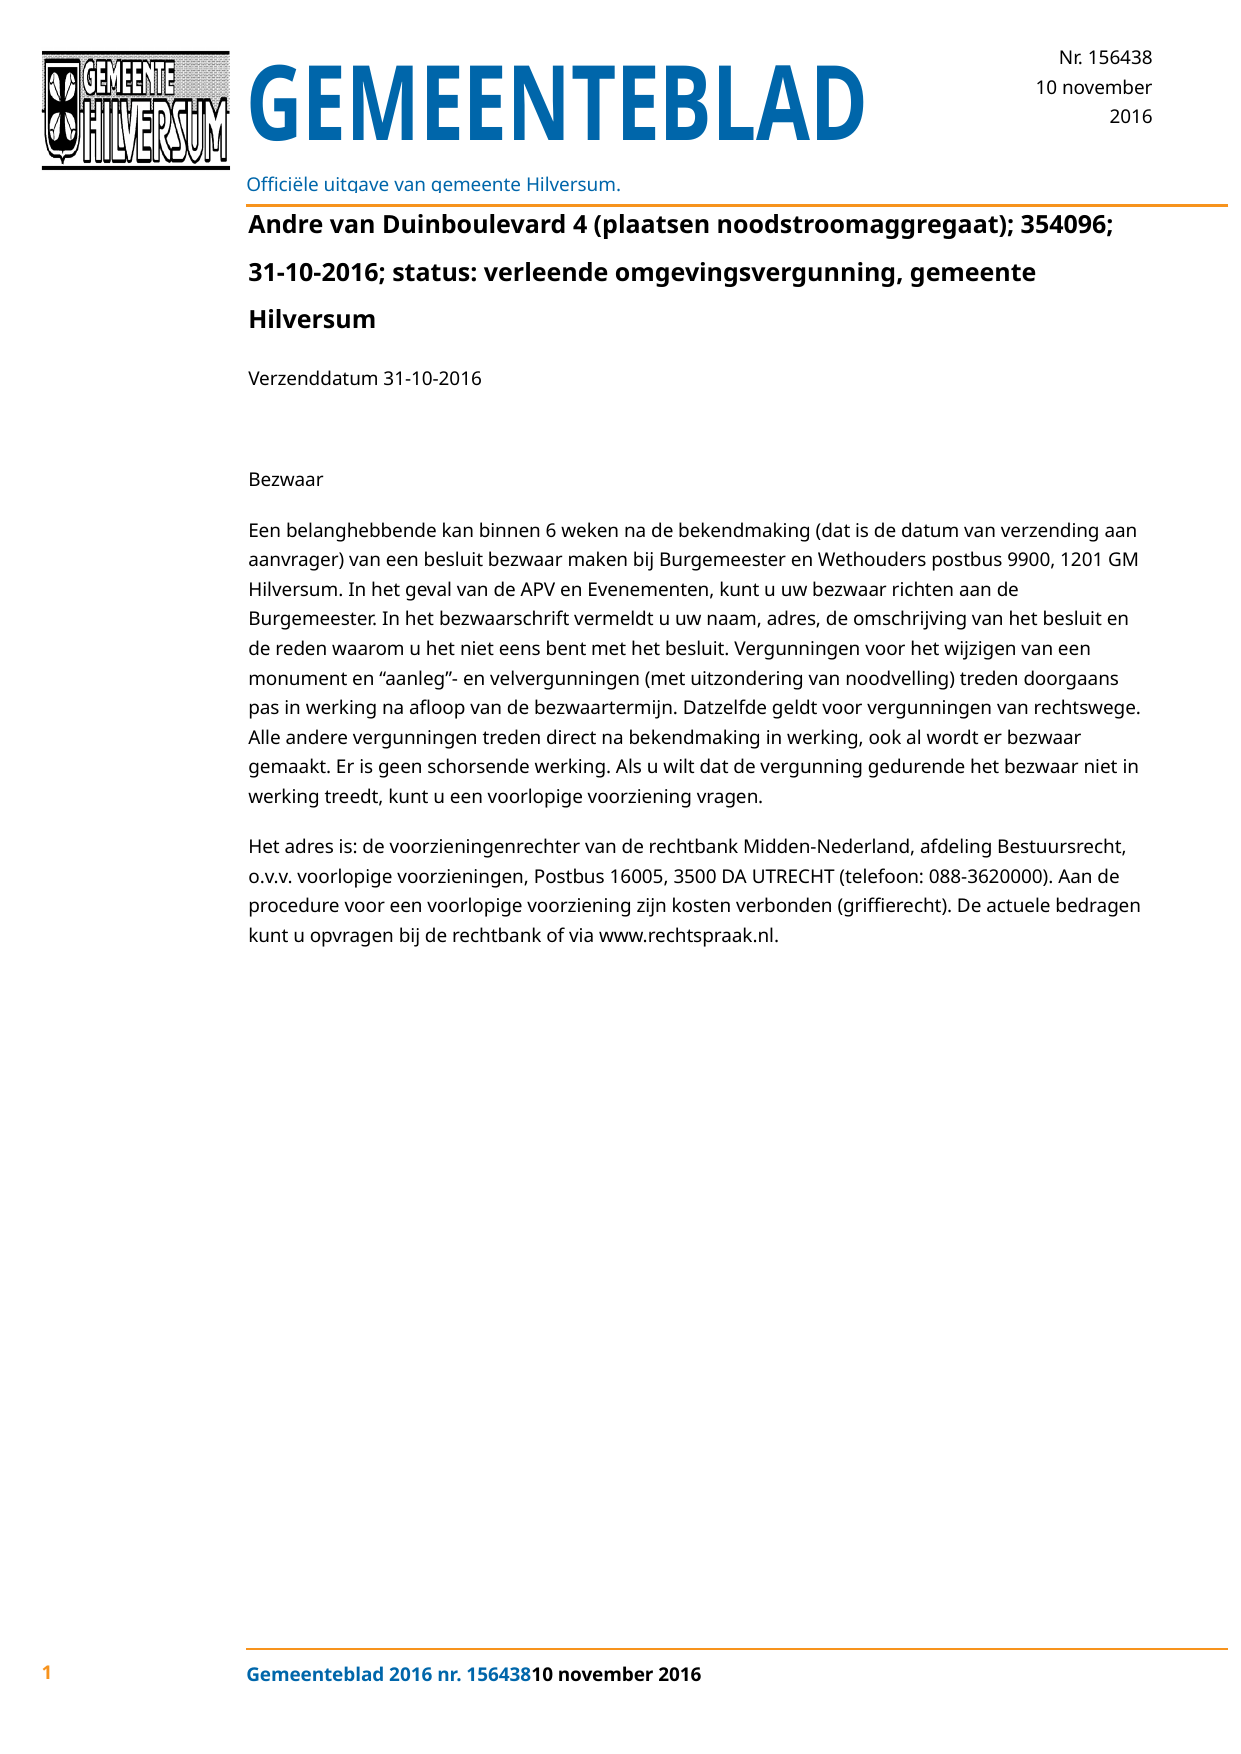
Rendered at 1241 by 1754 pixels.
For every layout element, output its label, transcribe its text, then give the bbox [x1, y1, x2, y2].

text Verzenddatum 31-10-2016 [248, 366, 1152, 391]
text Bezwaar [248, 466, 1152, 492]
text Een belanghebbende kan binnen 6 weken na de bekendmaking (dat is de datum van verzending aan aanvrager) van een besluit bezwaar maken bij Burgemeester en Wethouders postbus 9900, 1201 GM Hilversum. In het geval van de APV en Evenementen, kunt u uw bezwaar richten aan de Burgemeester. In het bezwaarschrift vermeldt u uw naam, adres, de omschrijving van het besluit en de reden waarom u het niet eens bent met het besluit. Vergunningen voor het wijzigen van een monument en “aanleg”- en velvergunningen (met uitzondering van noodvelling) treden doorgaans pas in werking na afloop van de bezwaartermijn. Datzelfde geldt voor vergunningen van rechtswege. Alle andere vergunningen treden direct na bekendmaking in werking, ook al wordt er bezwaar gemaakt. Er is geen schorsende werking. Als u wilt dat de vergunning gedurende het bezwaar niet in werking treedt, kunt u een voorlopige voorziening vragen. [248, 517, 1152, 809]
text Het adres is: de voorzieningenrechter van de rechtbank Midden-Nederland, afdeling Bestuursrecht, o.v.v. voorlopige voorzieningen, Postbus 16005, 3500 DA UTRECHT (telefoon: 088-3620000). Aan de procedure voor een voorlopige voorziening zijn kosten verbonden (griffierecht). De actuele bedragen kunt u opvragen bij de rechtbank of via www.rechtspraak.nl. [248, 833, 1152, 948]
text Andre van Duinboulevard 4 (plaatsen noodstroomaggregaat); 354096; 31-10-2016; status: verleende omgevingsvergunning, gemeente Hilversum [248, 207, 1152, 336]
picture [41, 47, 231, 172]
